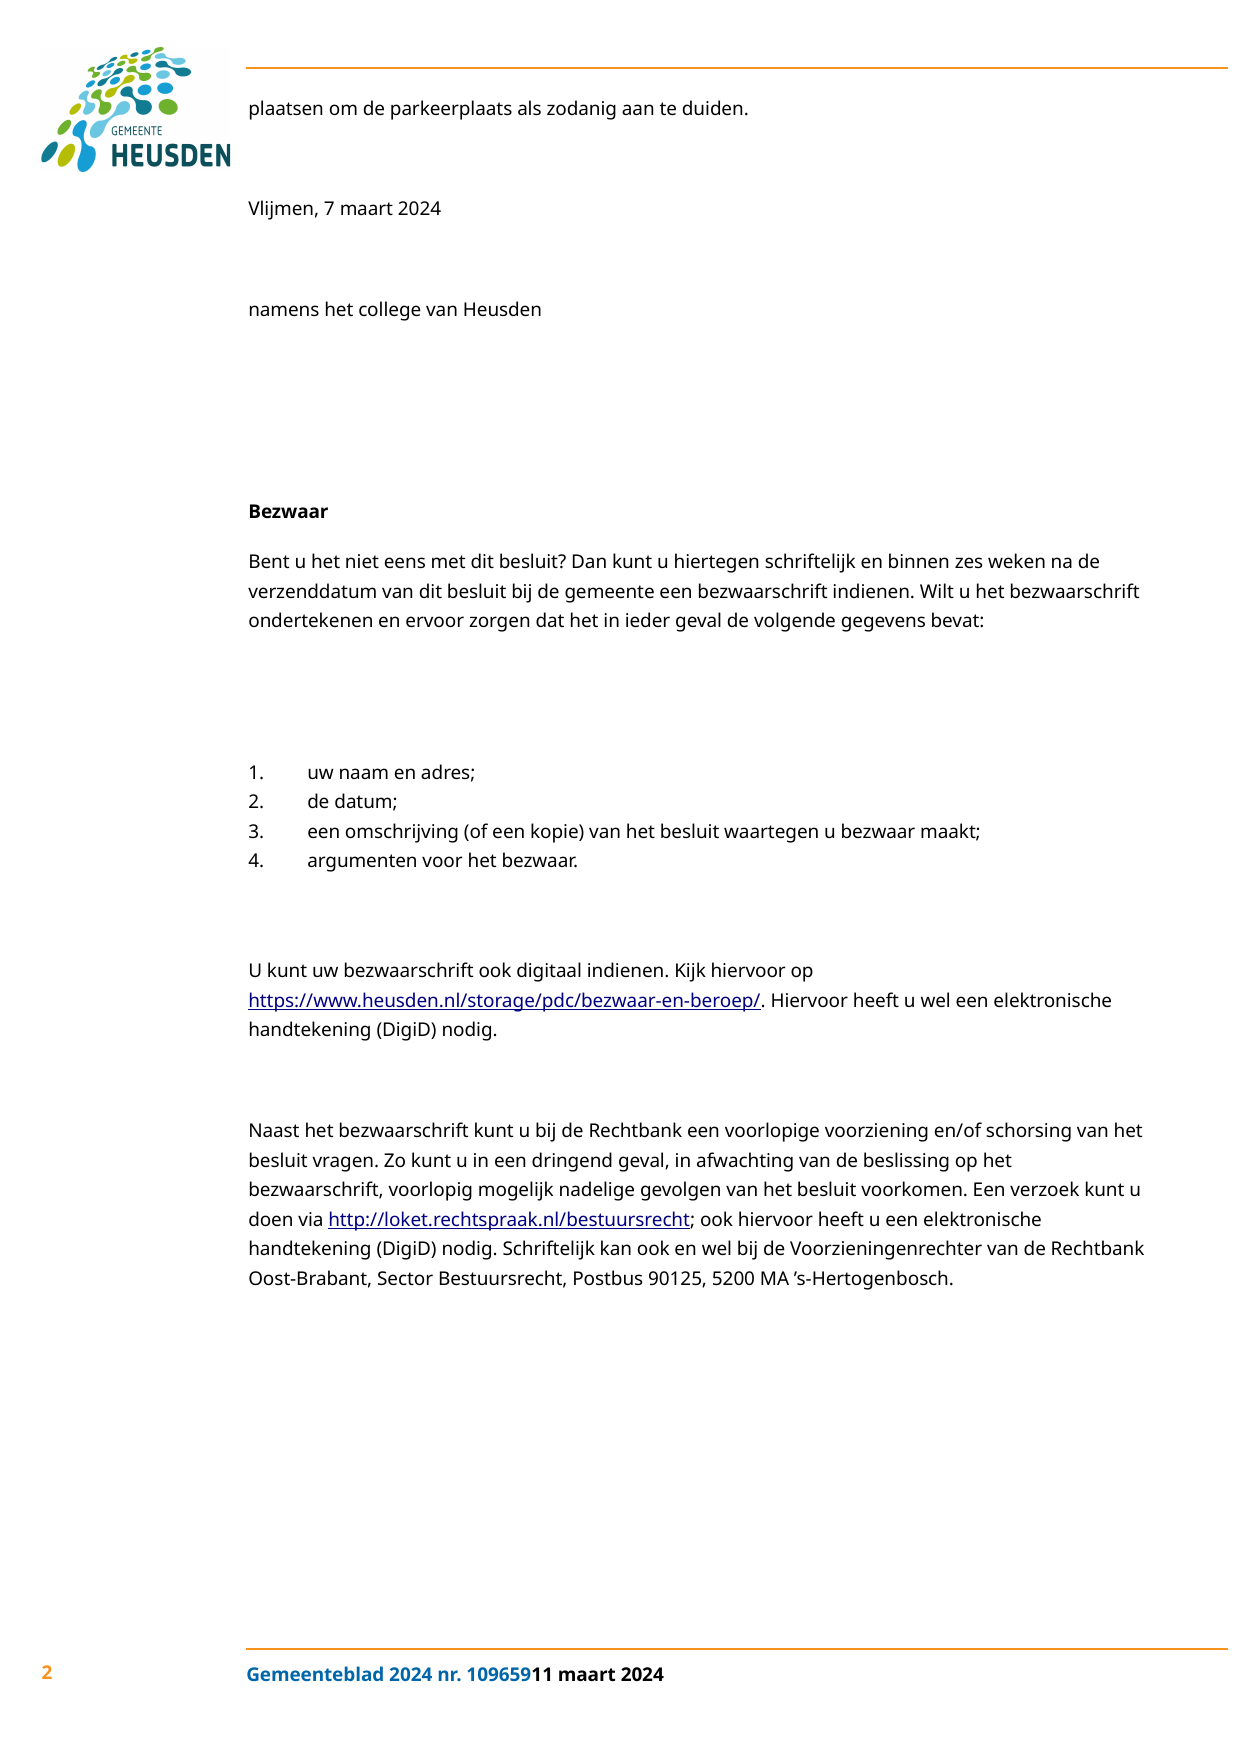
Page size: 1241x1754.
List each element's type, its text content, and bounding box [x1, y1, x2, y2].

list een omschrijving (of een kopie) van het besluit waartegen u bezwaar maakt; [248, 818, 1152, 844]
text Bezwaar [248, 498, 1152, 524]
list de datum; [248, 788, 1152, 814]
text Naast het bezwaarschrift kunt u bij de Rechtbank een voorlopige voorziening en/of schorsing van het besluit vragen. Zo kunt u in een dringend geval, in afwachting van de beslissing op het bezwaarschrift, voorlopig mogelijk nadelige gevolgen van het besluit voorkomen. Een verzoek kunt u doen via http://loket.rechtspraak.nl/bestuursrecht; ook hiervoor heeft u een elektronische handtekening (DigiD) nodig. Schriftelijk kan ook en wel bij de Voorzieningenrechter van de Rechtbank Oost-Brabant, Sector Bestuursrecht, Postbus 90125, 5200 MA ’s-Hertogenbosch. [248, 1117, 1152, 1291]
picture [41, 47, 231, 172]
text U kunt uw bezwaarschrift ook digitaal indienen. Kijk hiervoor op https://www.heusden.nl/storage/pdc/bezwaar-en-beroep/. Hiervoor heeft u wel een elektronische handtekening (DigiD) nodig. [248, 957, 1152, 1042]
text plaatsen om de parkeerplaats als zodanig aan te duiden. [248, 95, 1152, 121]
text Vlijmen, 7 maart 2024 [248, 196, 1152, 221]
list uw naam en adres; [248, 759, 1152, 785]
text namens het college van Heusden [248, 296, 1152, 322]
list argumenten voor het bezwaar. [248, 848, 1152, 873]
text Bent u het niet eens met dit besluit? Dan kunt u hiertegen schriftelijk en binnen zes weken na de verzenddatum van dit besluit bij de gemeente een bezwaarschrift indienen. Wilt u het bezwaarschrift ondertekenen en ervoor zorgen dat het in ieder geval de volgende gegevens bevat: [248, 548, 1152, 633]
